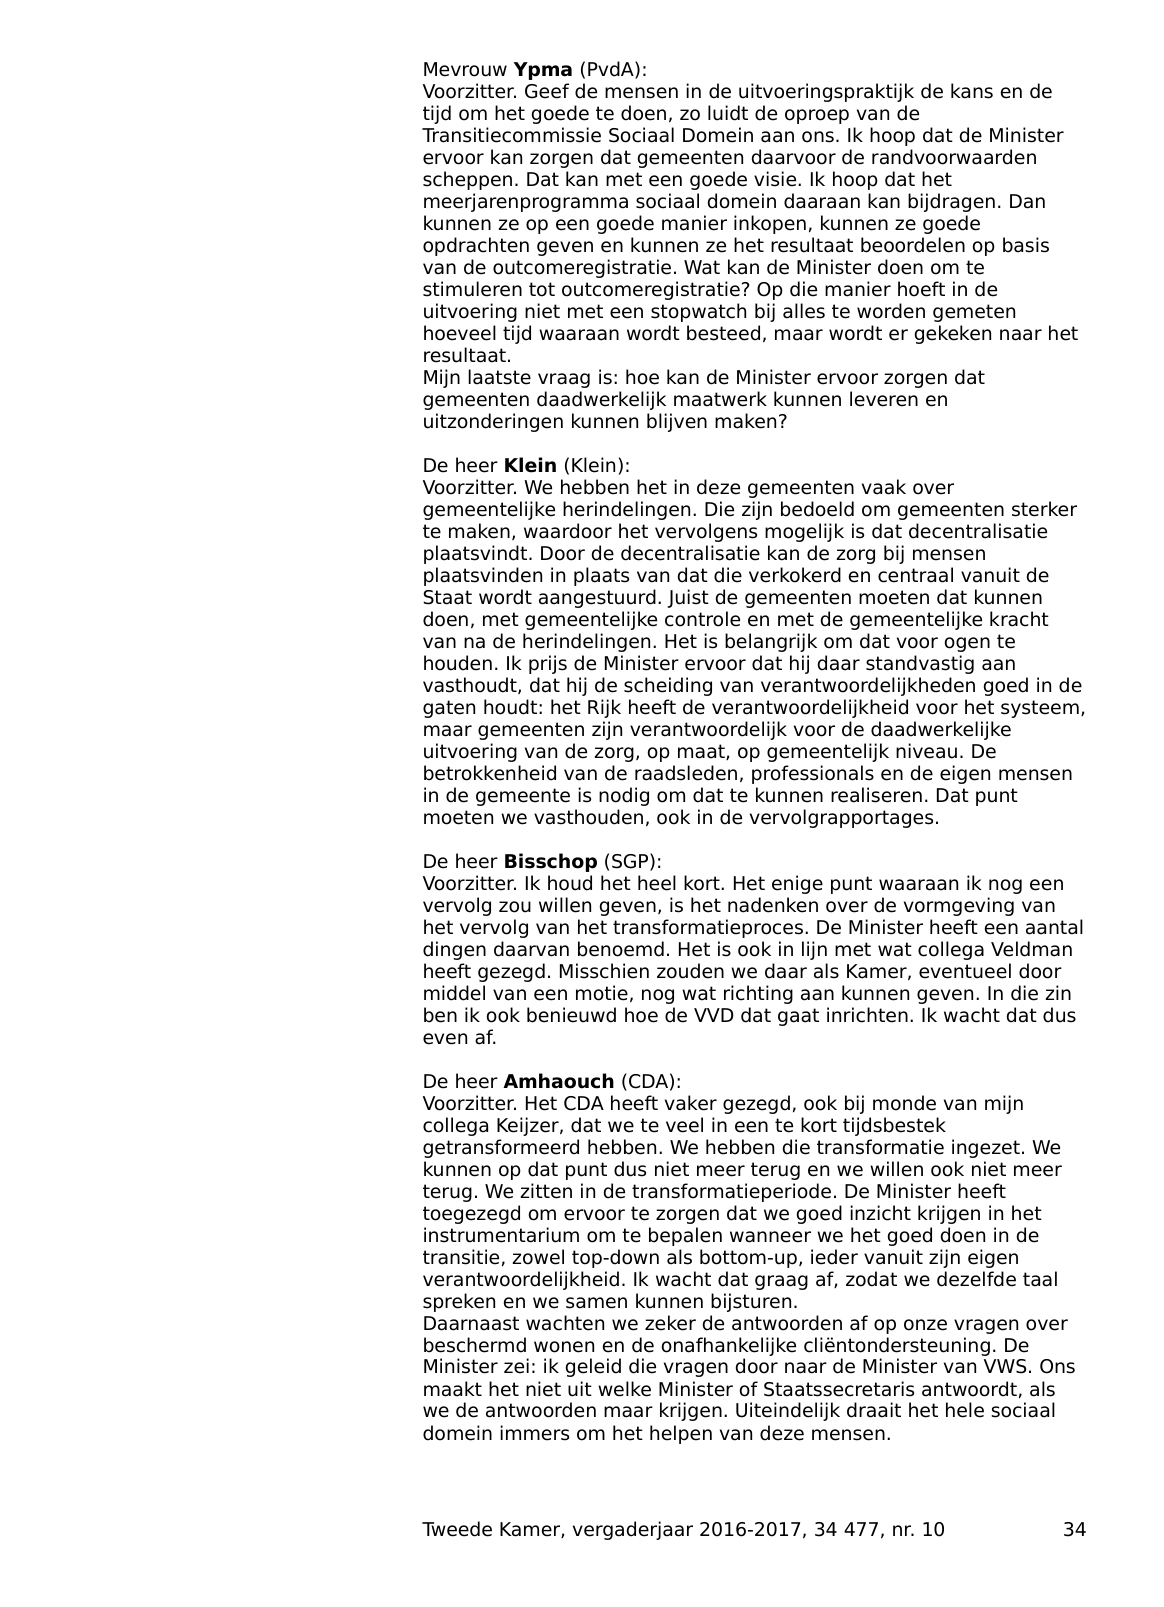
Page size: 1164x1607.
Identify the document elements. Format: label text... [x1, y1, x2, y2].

text Voorzitter. Ik houd het heel kort. Het enige punt waaraan ik nog een vervolg zou willen geven, is het nadenken over de vormgeving van het vervolg van het transformatieproces. De Minister heeft een aantal dingen daarvan benoemd. Het is ook in lijn met wat collega Veldman heeft gezegd. Misschien zouden we daar als Kamer, eventueel door middel van een motie, nog wat richting aan kunnen geven. In die zin ben ik ook benieuwd hoe de VVD dat gaat inrichten. Ik wacht dat dus even af. [422, 873, 1087, 1048]
text Mijn laatste vraag is: hoe kan de Minister ervoor zorgen dat gemeenten daadwerkelijk maatwerk kunnen leveren en uitzonderingen kunnen blijven maken? [422, 367, 1087, 433]
text Voorzitter. We hebben het in deze gemeenten vaak over gemeentelijke herindelingen. Die zijn bedoeld om gemeenten sterker te maken, waardoor het vervolgens mogelijk is dat decentralisatie plaatsvindt. Door de decentralisatie kan de zorg bij mensen plaatsvinden in plaats van dat die verkokerd en centraal vanuit de Staat wordt aangestuurd. Juist de gemeenten moeten dat kunnen doen, met gemeentelijke controle en met de gemeentelijke kracht van na de herindelingen. Het is belangrijk om dat voor ogen te houden. Ik prijs de Minister ervoor dat hij daar standvastig aan vasthoudt, dat hij de scheiding van verantwoordelijkheden goed in de gaten houdt: het Rijk heeft de verantwoordelijkheid voor het systeem, maar gemeenten zijn verantwoordelijk voor de daadwerkelijke uitvoering van de zorg, op maat, op gemeentelijk niveau. De betrokkenheid van de raadsleden, professionals en de eigen mensen in de gemeente is nodig om dat te kunnen realiseren. Dat punt moeten we vasthouden, ook in de vervolgrapportages. [422, 477, 1087, 828]
text Daarnaast wachten we zeker de antwoorden af op onze vragen over beschermd wonen en de onafhankelijke cliëntondersteuning. De Minister zei: ik geleid die vragen door naar de Minister van VWS. Ons maakt het niet uit welke Minister of Staatssecretaris antwoordt, als we de antwoorden maar krijgen. Uiteindelijk draait het hele sociaal domein immers om het helpen van deze mensen. [422, 1312, 1087, 1444]
text Voorzitter. Geef de mensen in de uitvoeringspraktijk de kans en de tijd om het goede te doen, zo luidt de oproep van de Transitiecommissie Sociaal Domein aan ons. Ik hoop dat de Minister ervoor kan zorgen dat gemeenten daarvoor de randvoorwaarden scheppen. Dat kan met een goede visie. Ik hoop dat het meerjarenprogramma sociaal domein daaraan kan bijdragen. Dan kunnen ze op een goede manier inkopen, kunnen ze goede opdrachten geven en kunnen ze het resultaat beoordelen op basis van de outcomeregistratie. Wat kan de Minister doen om te stimuleren tot outcomeregistratie? Op die manier hoeft in de uitvoering niet met een stopwatch bij alles te worden gemeten hoeveel tijd waaraan wordt besteed, maar wordt er gekeken naar het resultaat. [422, 81, 1087, 367]
text De heer Bisschop (SGP): [422, 851, 1087, 873]
text Mevrouw Ypma (PvdA): [422, 59, 1087, 81]
text De heer Klein (Klein): [422, 455, 1087, 477]
text Voorzitter. Het CDA heeft vaker gezegd, ook bij monde van mijn collega Keijzer, dat we te veel in een te kort tijdsbestek getransformeerd hebben. We hebben die transformatie ingezet. We kunnen op dat punt dus niet meer terug en we willen ook niet meer terug. We zitten in de transformatieperiode. De Minister heeft toegezegd om ervoor te zorgen dat we goed inzicht krijgen in het instrumentarium om te bepalen wanneer we het goed doen in de transitie, zowel top-down als bottom-up, ieder vanuit zijn eigen verantwoordelijkheid. Ik wacht dat graag af, zodat we dezelfde taal spreken en we samen kunnen bijsturen. [422, 1093, 1087, 1312]
text De heer Amhaouch (CDA): [422, 1071, 1087, 1093]
